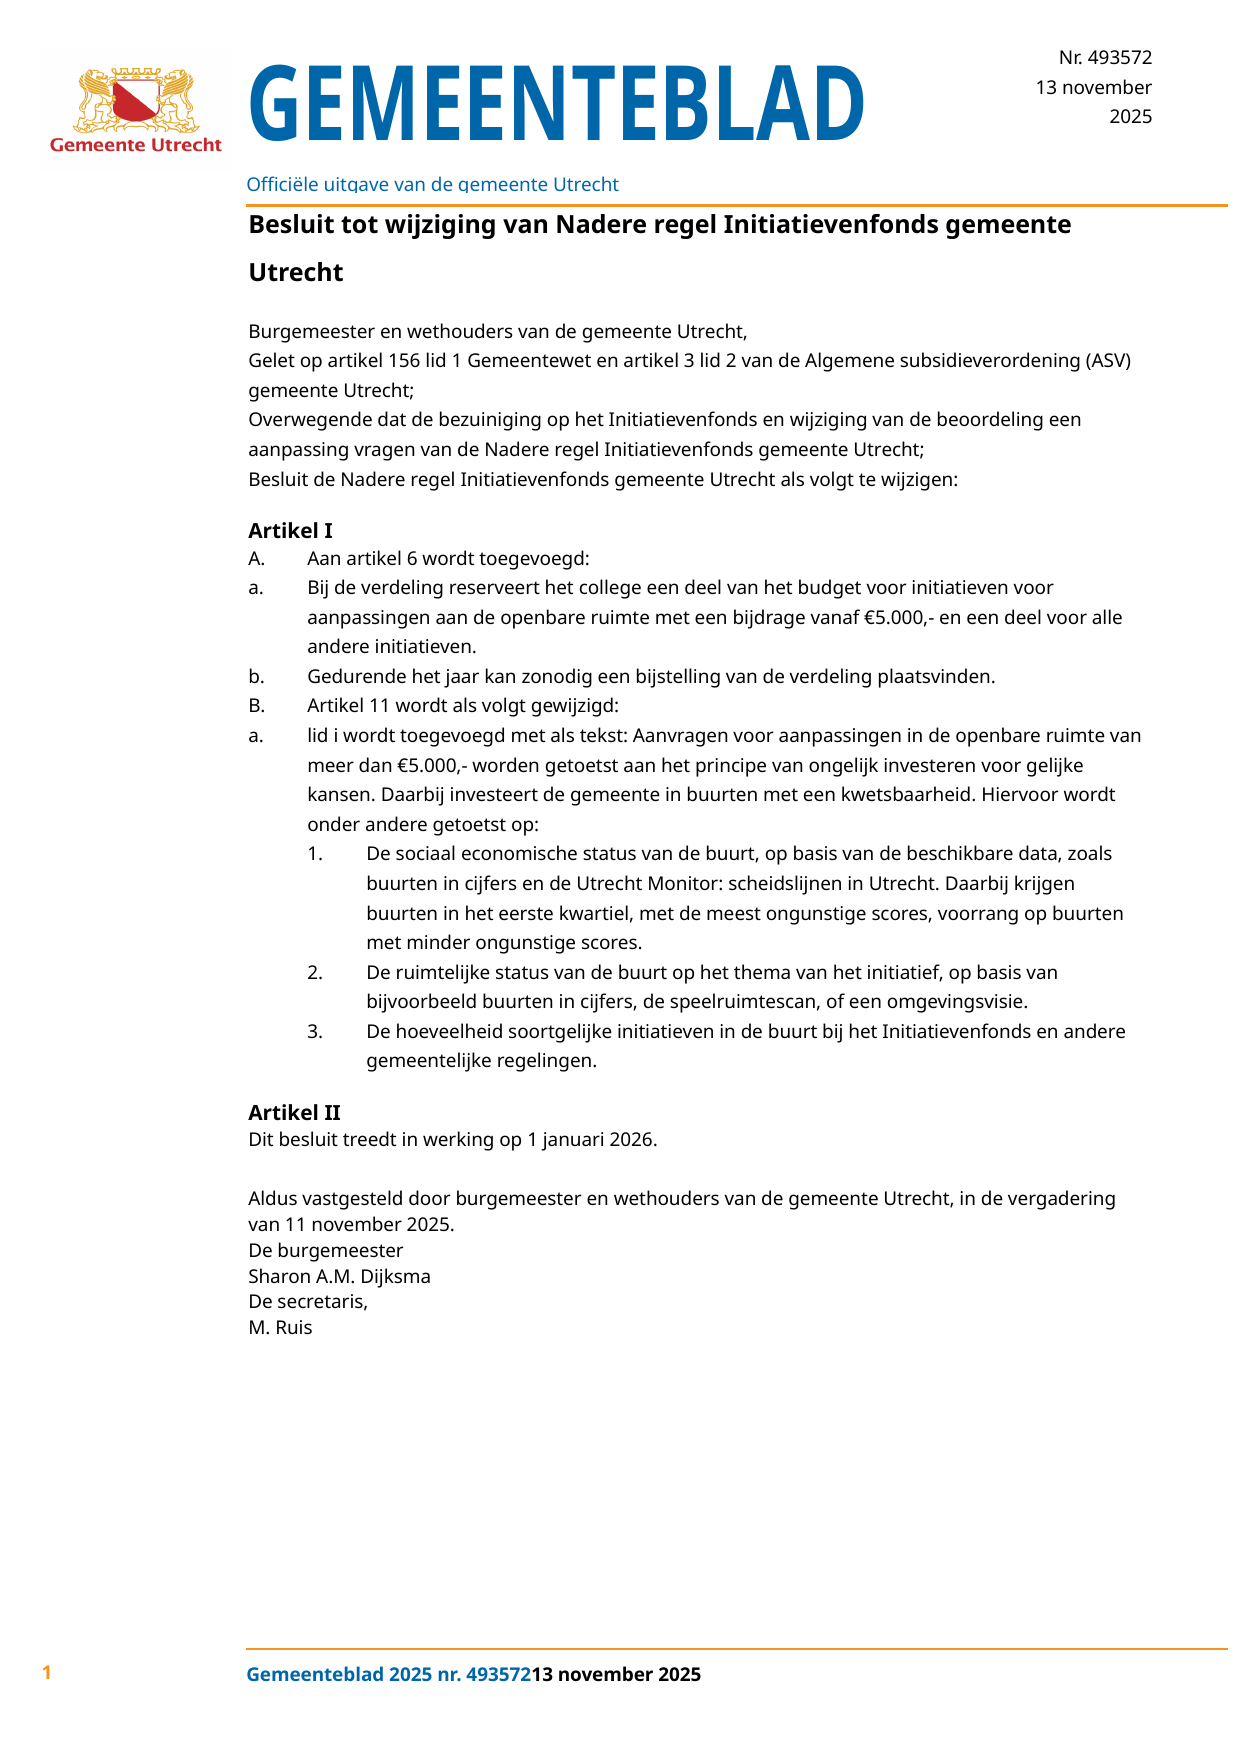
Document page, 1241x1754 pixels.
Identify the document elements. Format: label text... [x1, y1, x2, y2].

list Artikel 11 wordt als volgt gewijzigd: [248, 693, 1152, 718]
list De hoeveelheid soortgelijke initiatieven in de buurt bij het Initiatievenfonds en andere gemeentelijke regelingen. [307, 1018, 1152, 1073]
text Sharon A.M. Dijksma [248, 1263, 1152, 1288]
list lid i wordt toegevoegd met als tekst: Aanvragen voor aanpassingen in de openbare ruimte van meer dan €5.000,- worden getoetst aan het principe van ongelijk investeren voor gelijke kansen. Daarbij investeert de gemeente in buurten met een kwetsbaarheid. Hiervoor wordt onder andere getoetst op: [248, 722, 1152, 837]
list Gedurende het jaar kan zonodig een bijstelling van de verdeling plaatsvinden. [248, 663, 1152, 689]
picture [41, 47, 231, 172]
text Besluit de Nadere regel Initiatievenfonds gemeente Utrecht als volgt te wijzigen: [248, 466, 1152, 492]
text Artikel I [248, 516, 1152, 545]
list De sociaal economische status van de buurt, op basis van de beschikbare data, zoals buurten in cijfers en de Utrecht Monitor: scheidslijnen in Utrecht. Daarbij krijgen buurten in het eerste kwartiel, met de meest ongunstige scores, voorrang op buurten met minder ongunstige scores. [307, 841, 1152, 955]
text M. Ruis [248, 1314, 1152, 1340]
list Bij de verdeling reserveert het college een deel van het budget voor initiatieven voor aanpassingen aan de openbare ruimte met een bijdrage vanaf €5.000,- en een deel voor alle andere initiatieven. [248, 574, 1152, 659]
text Artikel II [248, 1098, 1152, 1126]
text Besluit tot wijziging van Nadere regel Initiatievenfonds gemeente Utrecht [248, 207, 1152, 288]
text De burgemeester [248, 1237, 1152, 1263]
text Aldus vastgesteld door burgemeester en wethouders van de gemeente Utrecht, in de vergadering van 11 november 2025. [248, 1186, 1152, 1237]
text Dit besluit treedt in werking op 1 januari 2026. [248, 1126, 1152, 1152]
text Gelet op artikel 156 lid 1 Gemeentewet en artikel 3 lid 2 van de Algemene subsidieverordening (ASV) gemeente Utrecht; [248, 347, 1152, 403]
text Burgemeester en wethouders van de gemeente Utrecht, [248, 318, 1152, 344]
text Overwegende dat de bezuiniging op het Initiatievenfonds en wijziging van de beoordeling een aanpassing vragen van de Nadere regel Initiatievenfonds gemeente Utrecht; [248, 407, 1152, 462]
text De secretaris, [248, 1288, 1152, 1314]
list De ruimtelijke status van de buurt op het thema van het initiatief, op basis van bijvoorbeeld buurten in cijfers, de speelruimtescan, of een omgevingsvisie. [307, 959, 1152, 1014]
list Aan artikel 6 wordt toegevoegd: [248, 545, 1152, 570]
